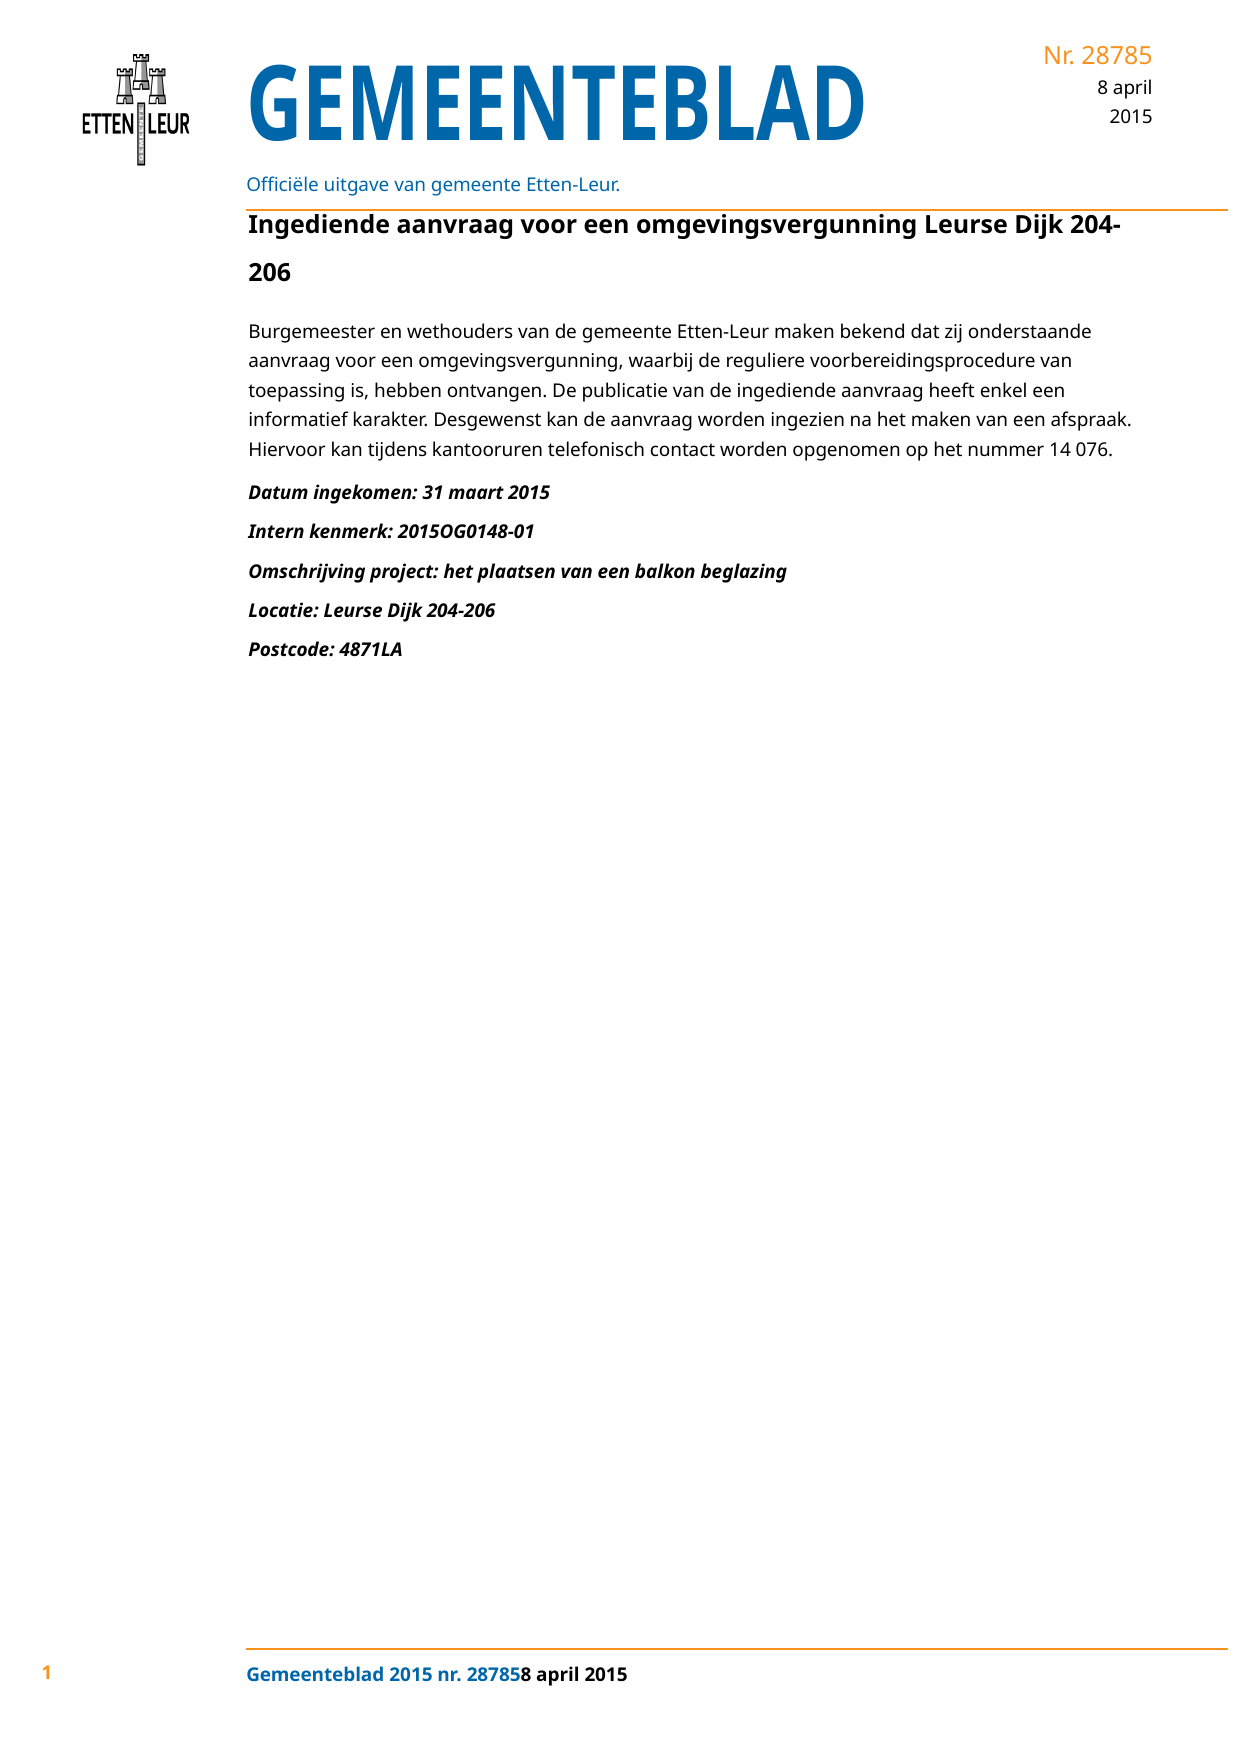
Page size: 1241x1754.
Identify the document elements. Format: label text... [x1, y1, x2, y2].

text Omschrijving project: het plaatsen van een balkon beglazing [248, 558, 1152, 584]
picture [41, 47, 231, 172]
text Burgemeester en wethouders van de gemeente Etten-Leur maken bekend dat zij onderstaande aanvraag voor een omgevingsvergunning, waarbij de reguliere voorbereidingsprocedure van toepassing is, hebben ontvangen. De publicatie van de ingediende aanvraag heeft enkel een informatief karakter. Desgewenst kan de aanvraag worden ingezien na het maken van een afspraak. Hiervoor kan tijdens kantooruren telefonisch contact worden opgenomen op het nummer 14 076. [248, 318, 1152, 462]
text Postcode: 4871LA [248, 636, 1152, 662]
text Datum ingekomen: 31 maart 2015 [248, 479, 1152, 505]
text Ingediende aanvraag voor een omgevingsvergunning Leurse Dijk 204-206 [248, 211, 1152, 288]
text Intern kenmerk: 2015OG0148-01 [248, 519, 1152, 544]
text Locatie: Leurse Dijk 204-206 [248, 597, 1152, 623]
